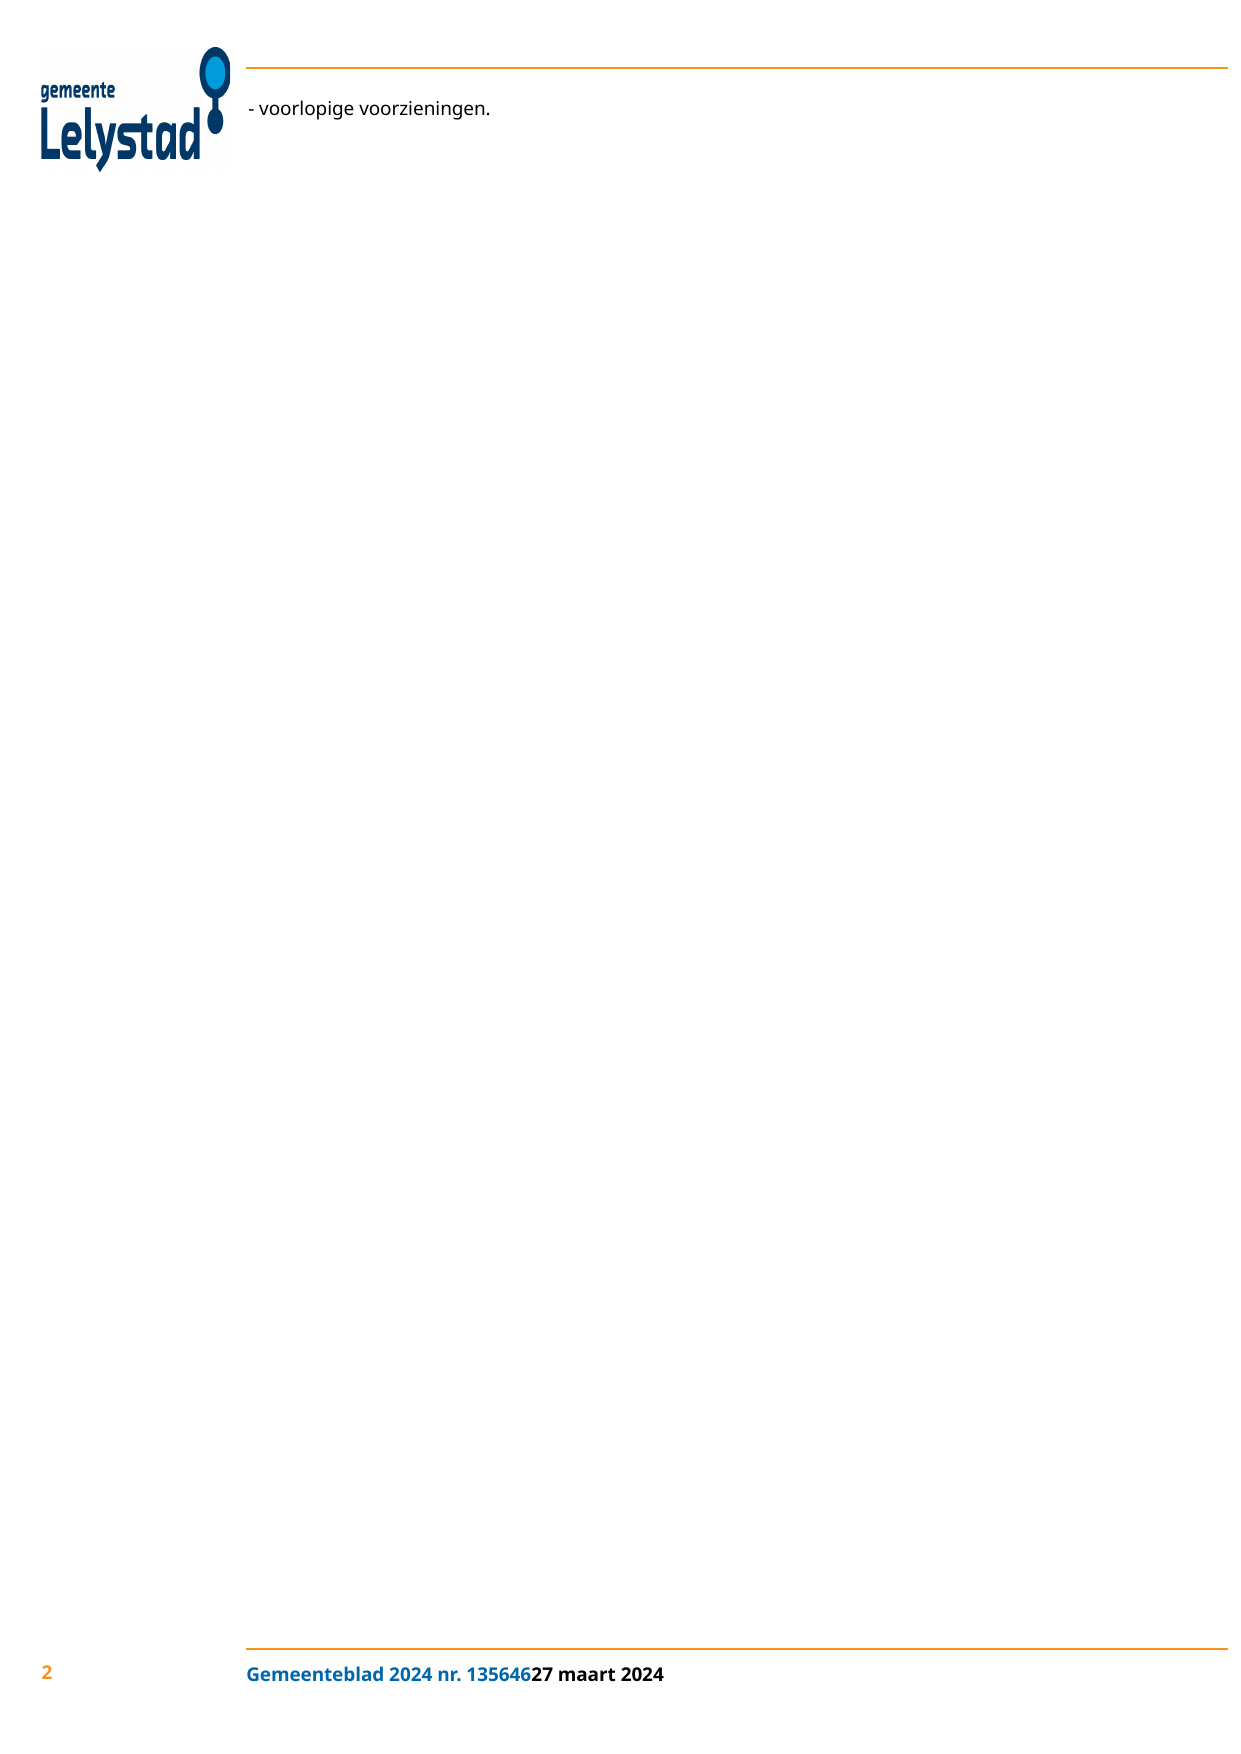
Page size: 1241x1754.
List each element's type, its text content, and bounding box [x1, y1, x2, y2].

text - voorlopige voorzieningen. [248, 95, 1152, 121]
picture [41, 47, 231, 172]
